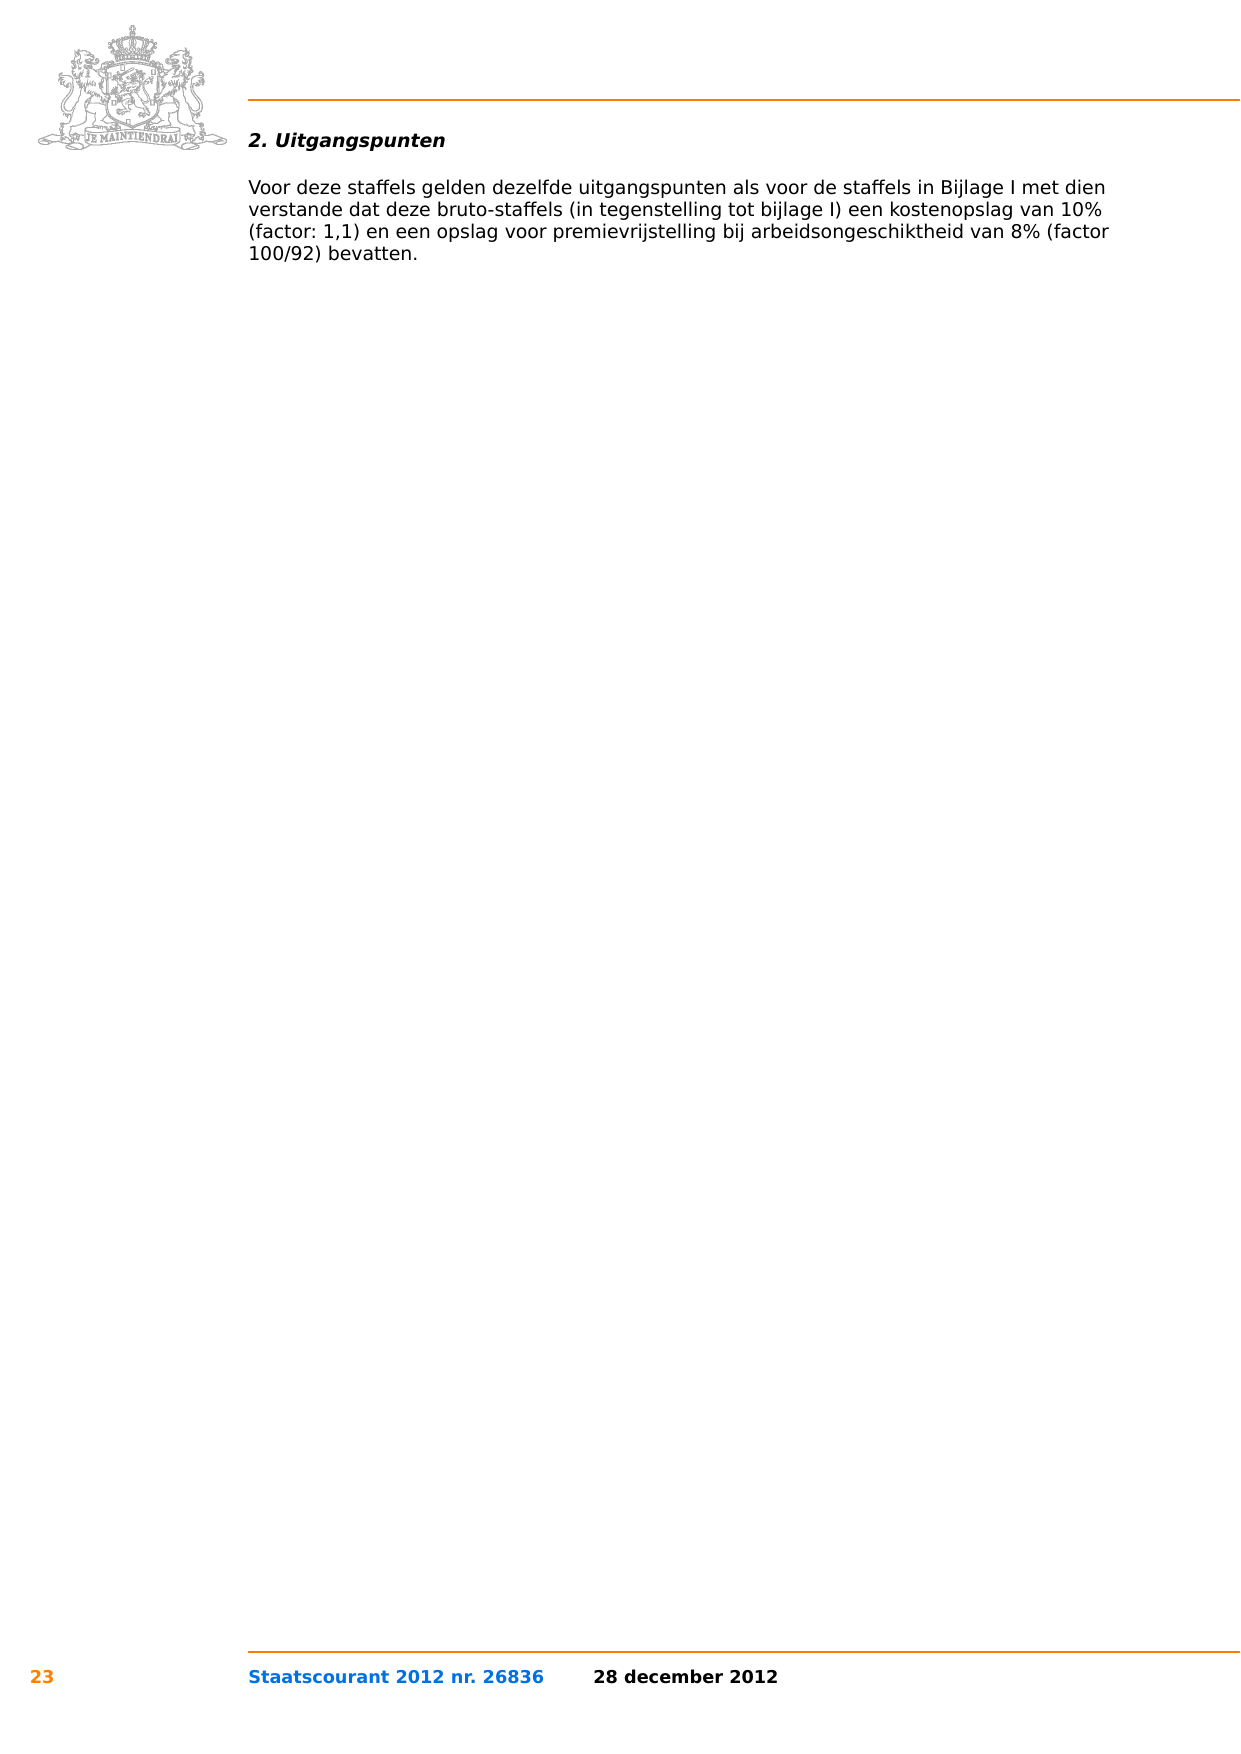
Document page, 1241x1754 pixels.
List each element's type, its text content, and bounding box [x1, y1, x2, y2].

subtitle 2. Uitgangspunten [248, 130, 1163, 152]
text Voor deze staffels gelden dezelfde uitgangspunten als voor de staffels in Bijlage I met dien verstande dat deze bruto-staffels (in tegenstelling tot bijlage I) een kostenopslag van 10% (factor: 1,1) en een opslag voor premievrijstelling bij arbeidsongeschiktheid van 8% (factor 100/92) bevatten. [248, 177, 1163, 265]
picture [38, 25, 227, 150]
